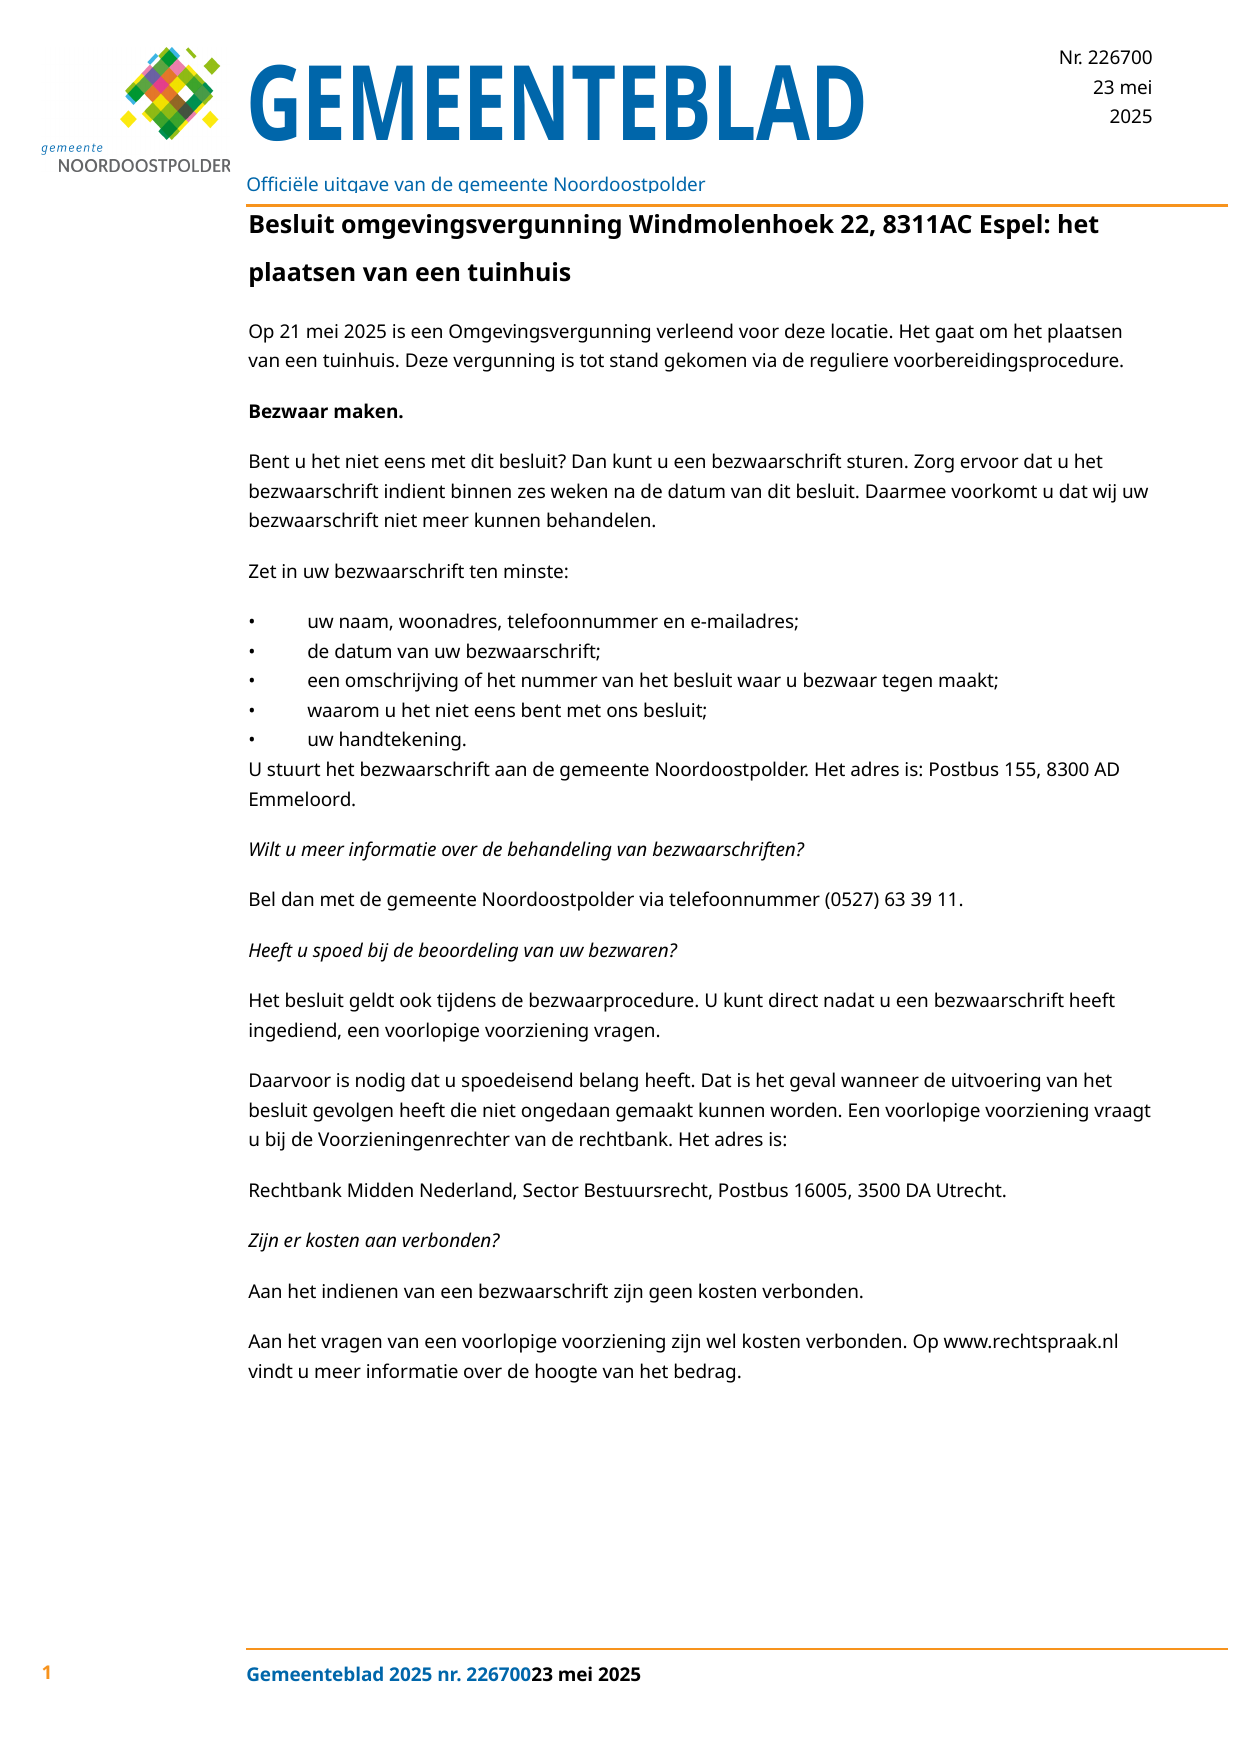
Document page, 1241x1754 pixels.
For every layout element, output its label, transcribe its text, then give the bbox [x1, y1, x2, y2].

text Besluit omgevingsvergunning Windmolenhoek 22, 8311AC Espel: het plaatsen van een tuinhuis [248, 207, 1152, 288]
text Bezwaar maken. [248, 398, 1152, 424]
picture [41, 47, 231, 172]
text Aan het vragen van een voorlopige voorziening zijn wel kosten verbonden. Op www.rechtspraak.nl vindt u meer informatie over de hoogte van het bedrag. [248, 1328, 1152, 1384]
text U stuurt het bezwaarschrift aan de gemeente Noordoostpolder. Het adres is: Postbus 155, 8300 AD Emmeloord. [248, 756, 1152, 812]
text Daarvoor is nodig dat u spoedeisend belang heeft. Dat is het geval wanneer de uitvoering van het besluit gevolgen heeft die niet ongedaan gemaakt kunnen worden. Een voorlopige voorziening vraagt u bij de Voorzieningenrechter van de rechtbank. Het adres is: [248, 1067, 1152, 1152]
list de datum van uw bezwaarschrift; [248, 638, 1152, 664]
list een omschrijving of het nummer van het besluit waar u bezwaar tegen maakt; [248, 667, 1152, 693]
text Bel dan met de gemeente Noordoostpolder via telefoonnummer (0527) 63 39 11. [248, 887, 1152, 912]
text Heeft u spoed bij de beoordeling van uw bezwaren? [248, 937, 1152, 963]
text Aan het indienen van een bezwaarschrift zijn geen kosten verbonden. [248, 1278, 1152, 1304]
text Zet in uw bezwaarschrift ten minste: [248, 558, 1152, 584]
list uw naam, woonadres, telefoonnummer en e-mailadres; [248, 608, 1152, 634]
list waarom u het niet eens bent met ons besluit; [248, 697, 1152, 723]
text Rechtbank Midden Nederland, Sector Bestuursrecht, Postbus 16005, 3500 DA Utrecht. [248, 1177, 1152, 1203]
text Wilt u meer informatie over de behandeling van bezwaarschriften? [248, 836, 1152, 862]
list uw handtekening. [248, 727, 1152, 752]
text Zijn er kosten aan verbonden? [248, 1227, 1152, 1253]
text Op 21 mei 2025 is een Omgevingsvergunning verleend voor deze locatie. Het gaat om het plaatsen van een tuinhuis. Deze vergunning is tot stand gekomen via de reguliere voorbereidingsprocedure. [248, 318, 1152, 373]
text Het besluit geldt ook tijdens de bezwaarprocedure. U kunt direct nadat u een bezwaarschrift heeft ingediend, een voorlopige voorziening vragen. [248, 987, 1152, 1043]
text Bent u het niet eens met dit besluit? Dan kunt u een bezwaarschrift sturen. Zorg ervoor dat u het bezwaarschrift indient binnen zes weken na de datum van dit besluit. Daarmee voorkomt u dat wij uw bezwaarschrift niet meer kunnen behandelen. [248, 448, 1152, 533]
